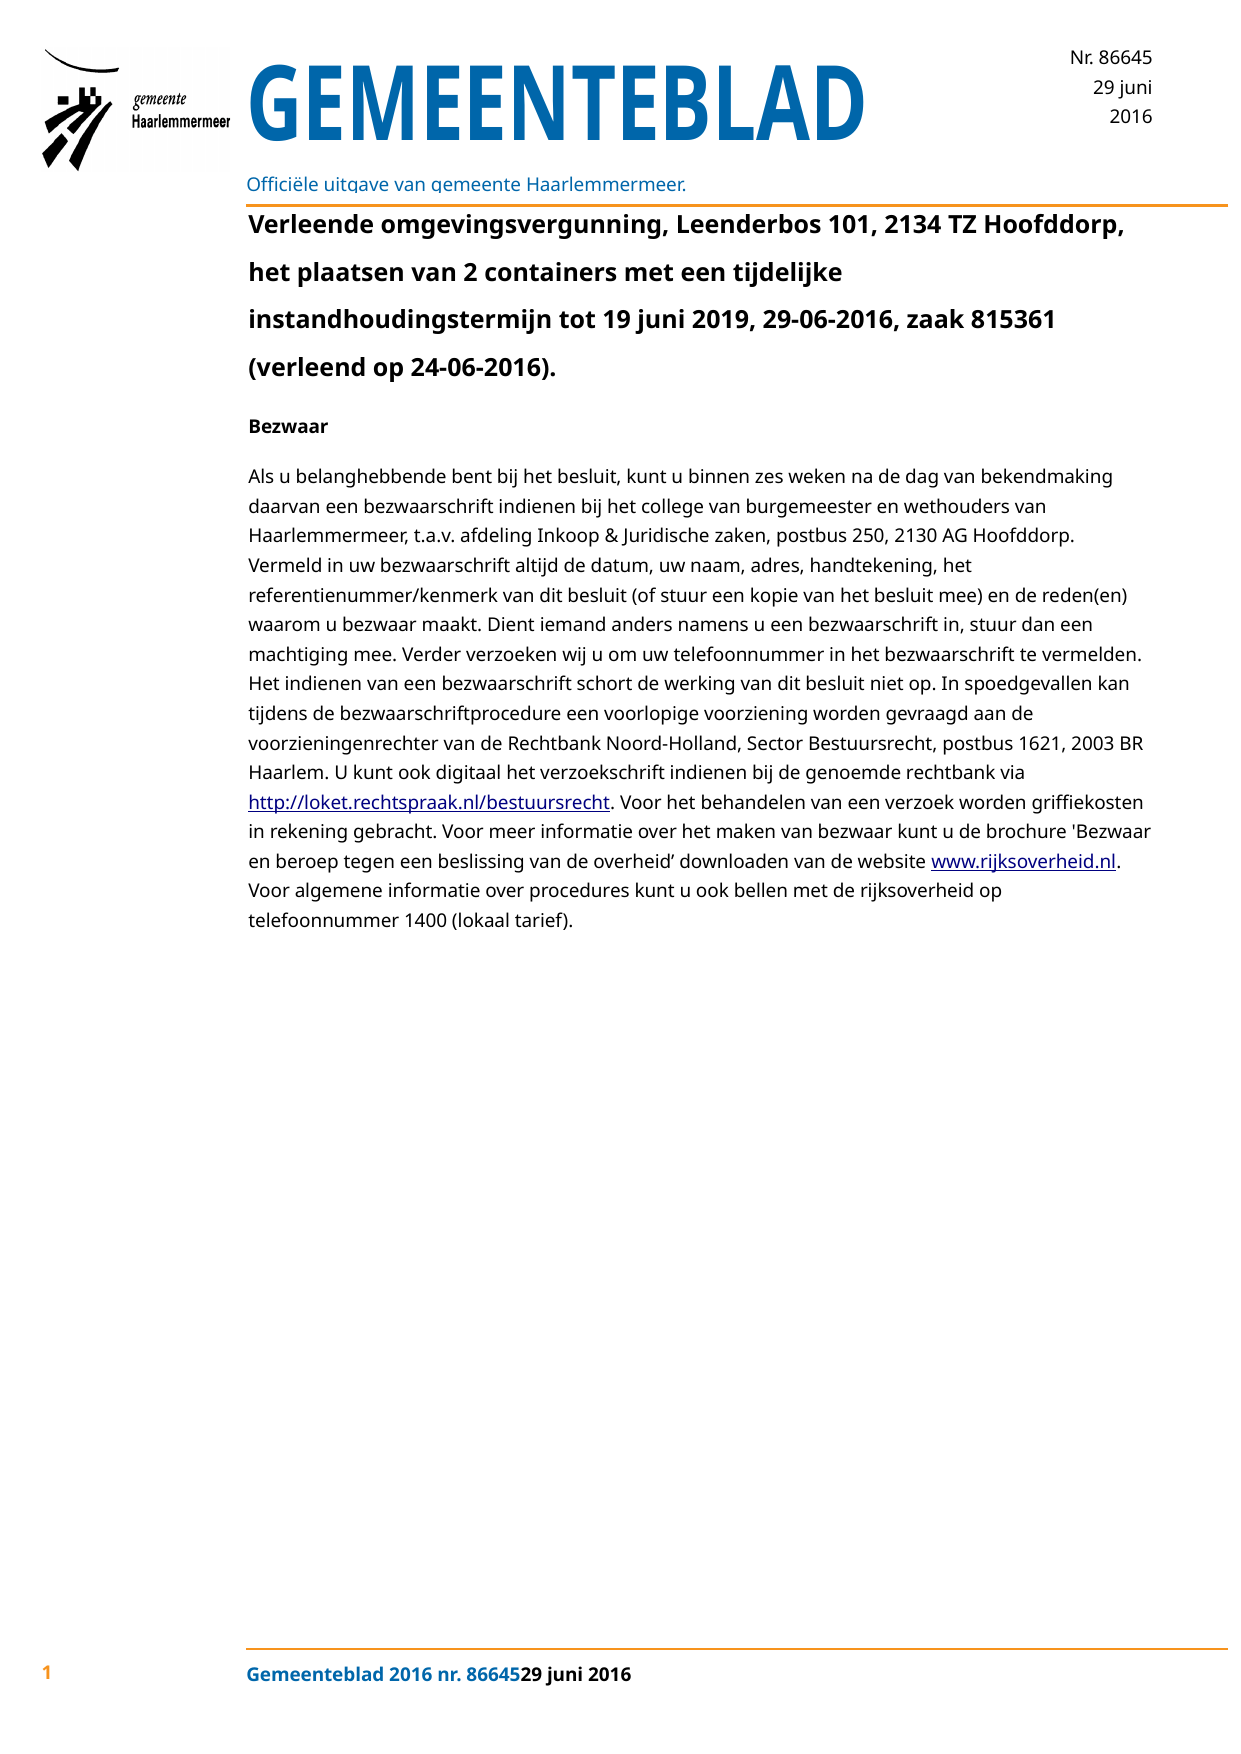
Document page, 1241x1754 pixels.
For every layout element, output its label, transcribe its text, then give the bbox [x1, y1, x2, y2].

text Verleende omgevingsvergunning, Leenderbos 101, 2134 TZ Hoofddorp, het plaatsen van 2 containers met een tijdelijke instandhoudingstermijn tot 19 juni 2019, 29-06-2016, zaak 815361 (verleend op 24-06-2016). [248, 207, 1152, 384]
text Als u belanghebbende bent bij het besluit, kunt u binnen zes weken na de dag van bekendmaking daarvan een bezwaarschrift indienen bij het college van burgemeester en wethouders van Haarlemmermeer, t.a.v. afdeling Inkoop & Juridische zaken, postbus 250, 2130 AG Hoofddorp. Vermeld in uw bezwaarschrift altijd de datum, uw naam, adres, handtekening, het referentienummer/kenmerk van dit besluit (of stuur een kopie van het besluit mee) en de reden(en) waarom u bezwaar maakt. Dient iemand anders namens u een bezwaarschrift in, stuur dan een machtiging mee. Verder verzoeken wij u om uw telefoonnummer in het bezwaarschrift te vermelden. Het indienen van een bezwaarschrift schort de werking van dit besluit niet op. In spoedgevallen kan tijdens de bezwaarschriftprocedure een voorlopige voorziening worden gevraagd aan de voorzieningenrechter van de Rechtbank Noord-Holland, Sector Bestuursrecht, postbus 1621, 2003 BR Haarlem. U kunt ook digitaal het verzoekschrift indienen bij de genoemde rechtbank via http://loket.rechtspraak.nl/bestuursrecht. Voor het behandelen van een verzoek worden griffiekosten in rekening gebracht. Voor meer informatie over het maken van bezwaar kunt u de brochure 'Bezwaar en beroep tegen een beslissing van de overheid’ downloaden van de website www.rijksoverheid.nl. Voor algemene informatie over procedures kunt u ook bellen met de rijksoverheid op telefoonnummer 1400 (lokaal tarief). [248, 463, 1152, 933]
picture [41, 47, 231, 172]
text Bezwaar [248, 413, 1152, 439]
